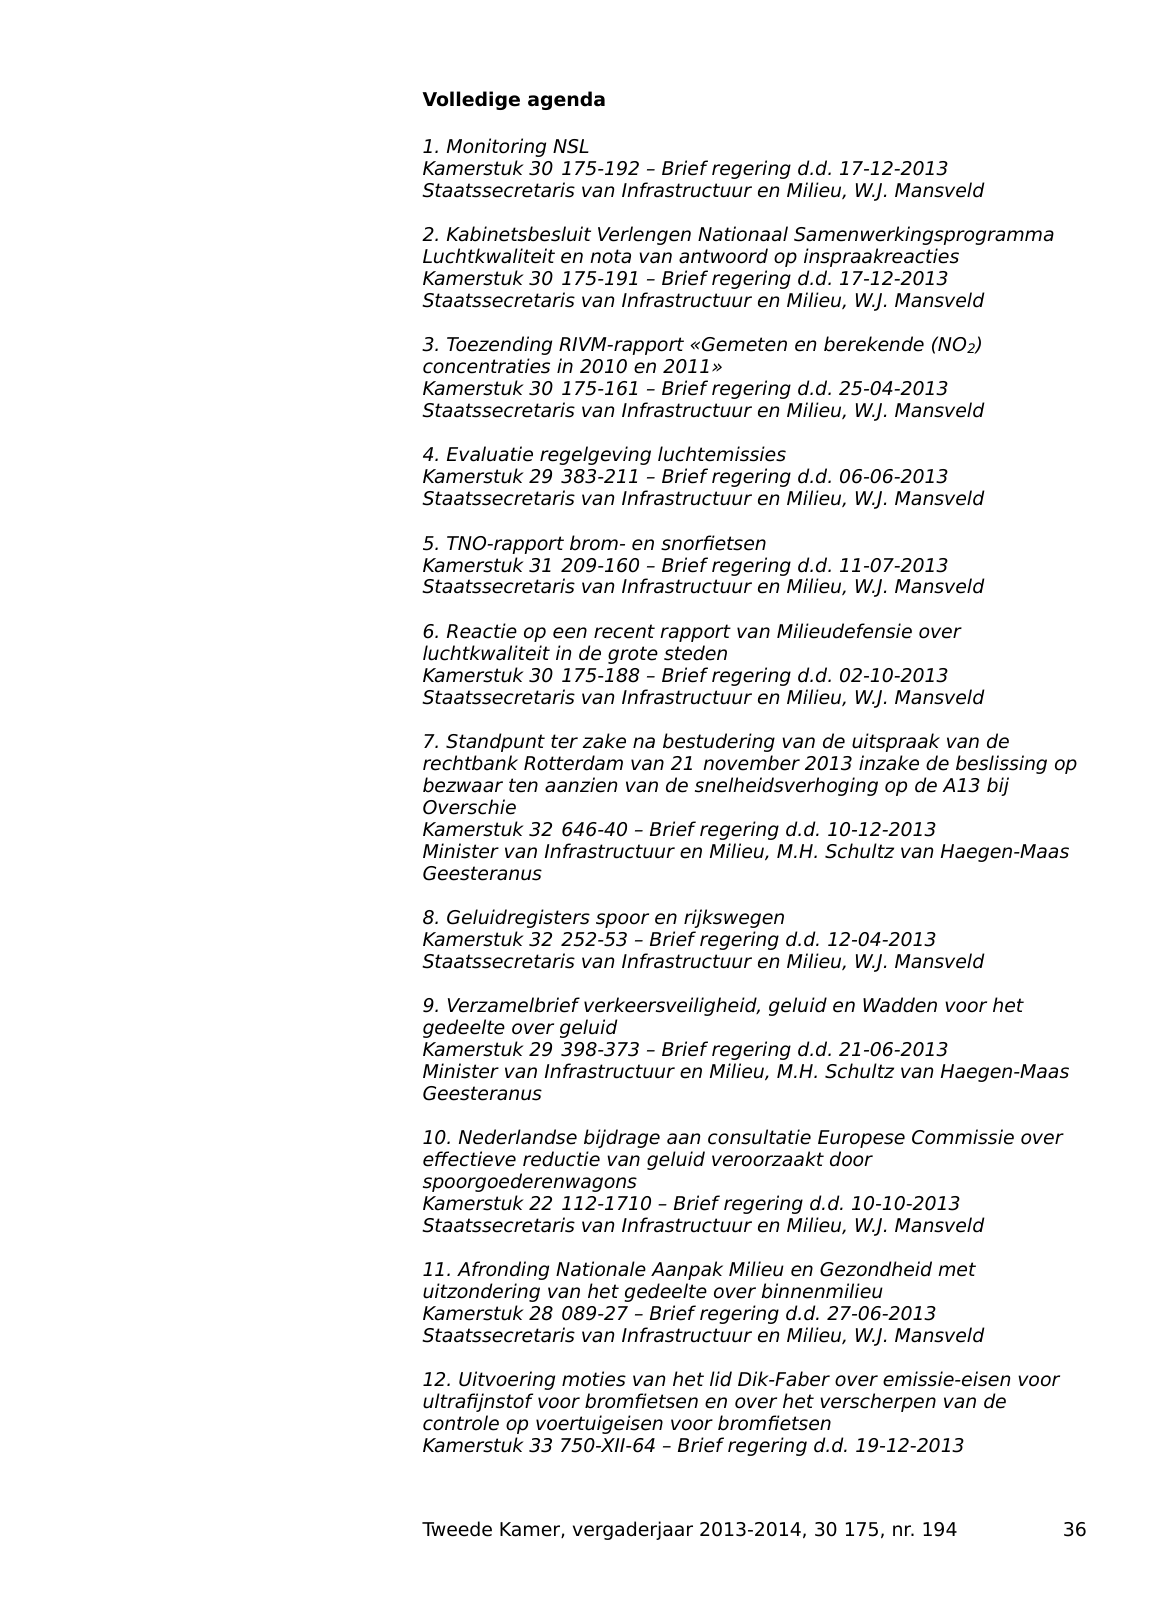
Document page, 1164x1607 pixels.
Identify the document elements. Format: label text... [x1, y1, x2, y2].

text Staatssecretaris van Infrastructuur en Milieu, W.J. Mansveld [422, 488, 1087, 510]
text 5. TNO-rapport brom- en snorfietsen [422, 532, 1087, 554]
text Kamerstuk 32 646-40 – Brief regering d.d. 10-12-2013 [422, 819, 1087, 841]
text 4. Evaluatie regelgeving luchtemissies [422, 444, 1087, 466]
text 8. Geluidregisters spoor en rijkswegen [422, 907, 1087, 929]
text Staatssecretaris van Infrastructuur en Milieu, W.J. Mansveld [422, 1325, 1087, 1347]
text Staatssecretaris van Infrastructuur en Milieu, W.J. Mansveld [422, 180, 1087, 202]
text Staatssecretaris van Infrastructuur en Milieu, W.J. Mansveld [422, 1215, 1087, 1237]
text Staatssecretaris van Infrastructuur en Milieu, W.J. Mansveld [422, 400, 1087, 422]
text 1. Monitoring NSL [422, 136, 1087, 158]
text 11. Afronding Nationale Aanpak Milieu en Gezondheid met uitzondering van het gedeelte over binnenmilieu [422, 1259, 1087, 1303]
text Kamerstuk 31 209-160 – Brief regering d.d. 11-07-2013 [422, 554, 1087, 576]
text Minister van Infrastructuur en Milieu, M.H. Schultz van Haegen-Maas Geesteranus [422, 1061, 1087, 1105]
text Kamerstuk 32 252-53 – Brief regering d.d. 12-04-2013 [422, 929, 1087, 951]
subtitle Volledige agenda [422, 89, 1087, 111]
text Staatssecretaris van Infrastructuur en Milieu, W.J. Mansveld [422, 687, 1087, 708]
text Kamerstuk 30 175-161 – Brief regering d.d. 25-04-2013 [422, 378, 1087, 400]
text 6. Reactie op een recent rapport van Milieudefensie over luchtkwaliteit in de grote steden [422, 621, 1087, 664]
text Kamerstuk 30 175-191 – Brief regering d.d. 17-12-2013 [422, 268, 1087, 290]
text 2. Kabinetsbesluit Verlengen Nationaal Samenwerkingsprogramma Luchtkwaliteit en nota van antwoord op inspraakreacties [422, 224, 1087, 268]
text 3. Toezending RIVM-rapport «Gemeten en berekende (NO2) concentraties in 2010 en 2011» [422, 334, 1087, 378]
text Kamerstuk 28 089-27 – Brief regering d.d. 27-06-2013 [422, 1303, 1087, 1325]
text Kamerstuk 30 175-192 – Brief regering d.d. 17-12-2013 [422, 158, 1087, 180]
text Staatssecretaris van Infrastructuur en Milieu, W.J. Mansveld [422, 951, 1087, 973]
text Minister van Infrastructuur en Milieu, M.H. Schultz van Haegen-Maas Geesteranus [422, 841, 1087, 884]
text Kamerstuk 33 750-XII-64 – Brief regering d.d. 19-12-2013 [422, 1435, 1087, 1457]
text Kamerstuk 22 112-1710 – Brief regering d.d. 10-10-2013 [422, 1193, 1087, 1215]
text Kamerstuk 30 175-188 – Brief regering d.d. 02-10-2013 [422, 664, 1087, 687]
text Staatssecretaris van Infrastructuur en Milieu, W.J. Mansveld [422, 576, 1087, 598]
text 10. Nederlandse bijdrage aan consultatie Europese Commissie over effectieve reductie van geluid veroorzaakt door spoorgoederenwagons [422, 1127, 1087, 1193]
text 12. Uitvoering moties van het lid Dik-Faber over emissie-eisen voor ultrafijnstof voor bromfietsen en over het verscherpen van de controle op voertuigeisen voor bromfietsen [422, 1369, 1087, 1435]
text Staatssecretaris van Infrastructuur en Milieu, W.J. Mansveld [422, 290, 1087, 312]
text Kamerstuk 29 398-373 – Brief regering d.d. 21-06-2013 [422, 1039, 1087, 1061]
text 7. Standpunt ter zake na bestudering van de uitspraak van de rechtbank Rotterdam van 21 november 2013 inzake de beslissing op bezwaar ten aanzien van de snelheidsverhoging op de A13 bij Overschie [422, 731, 1087, 819]
text Kamerstuk 29 383-211 – Brief regering d.d. 06-06-2013 [422, 466, 1087, 488]
text 9. Verzamelbrief verkeersveiligheid, geluid en Wadden voor het gedeelte over geluid [422, 995, 1087, 1039]
